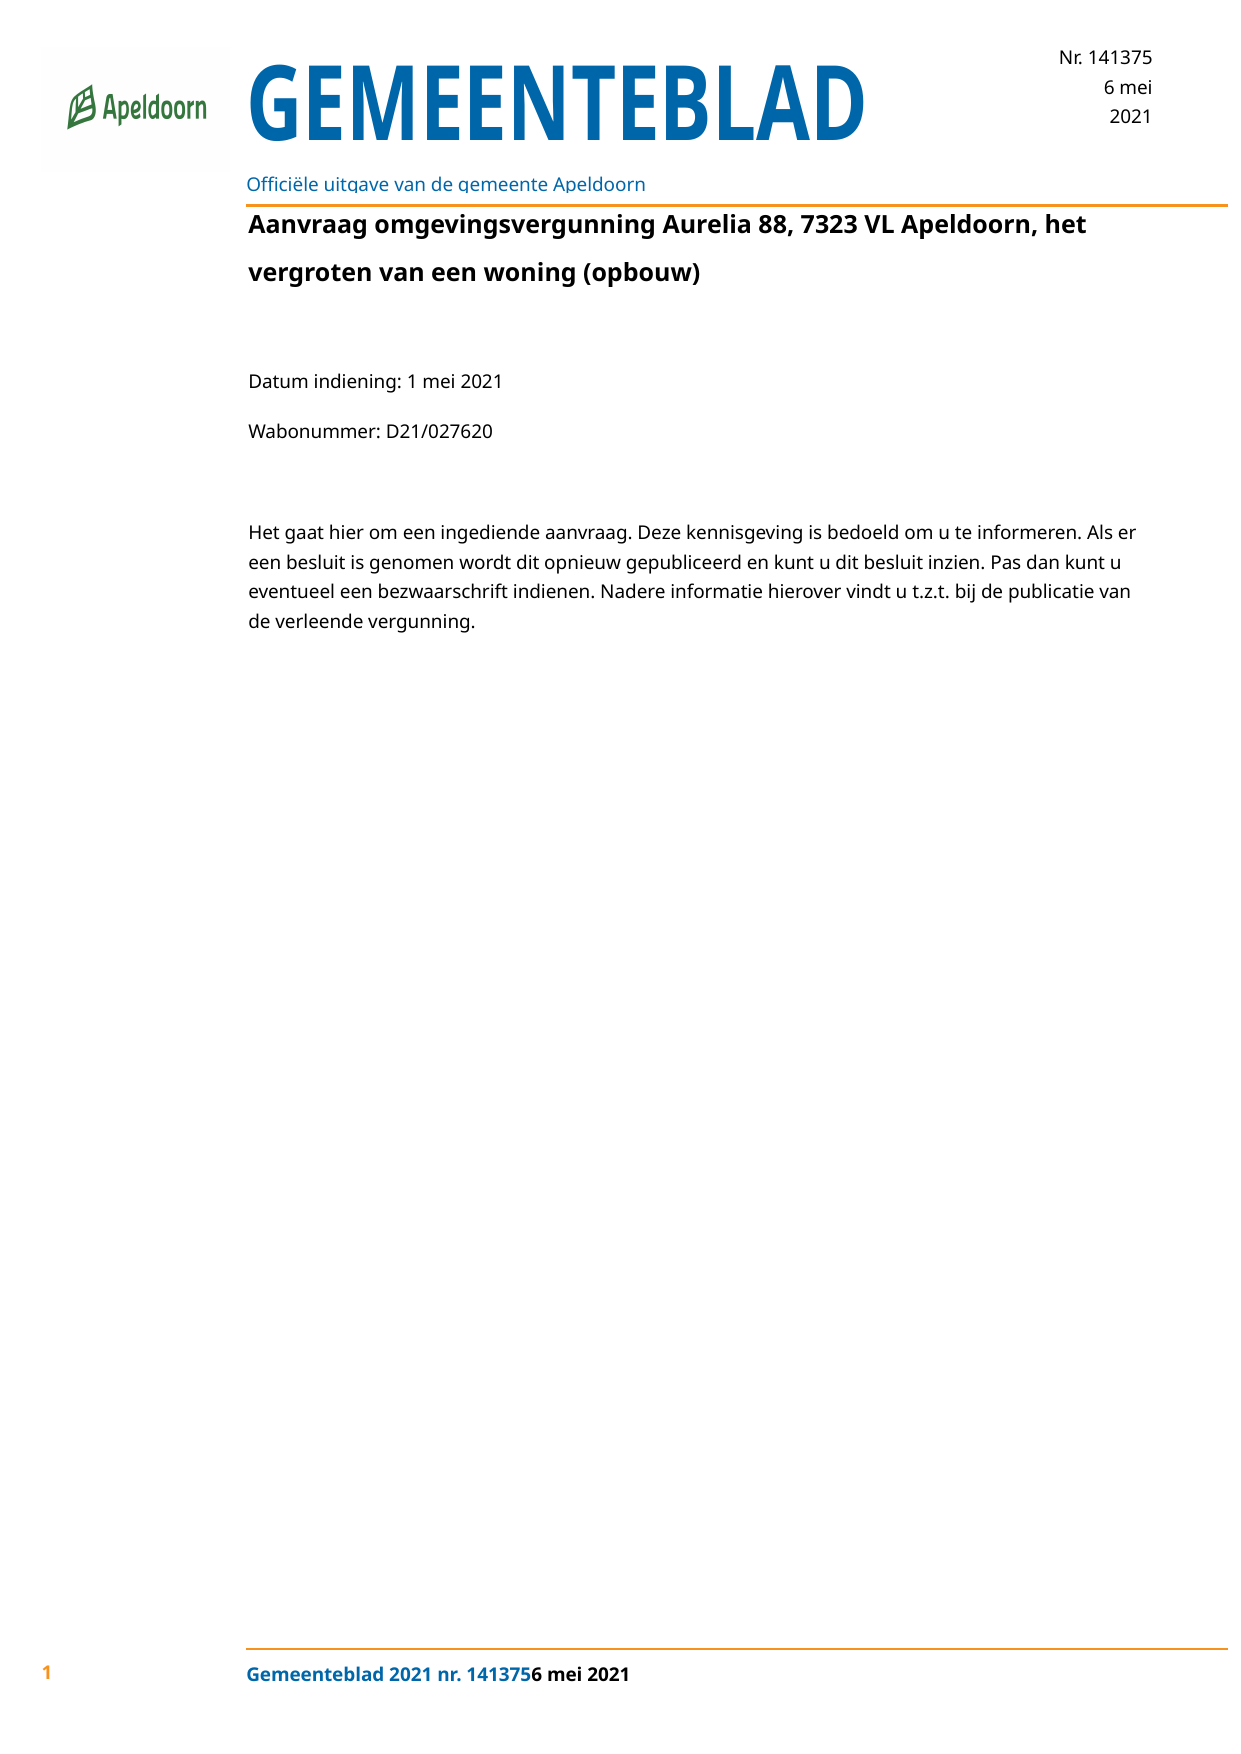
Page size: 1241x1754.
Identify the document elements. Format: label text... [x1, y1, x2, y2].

text Wabonummer: D21/027620 [248, 419, 1152, 444]
text Datum indiening: 1 mei 2021 [248, 368, 1152, 394]
text Aanvraag omgevingsvergunning Aurelia 88, 7323 VL Apeldoorn, het vergroten van een woning (opbouw) [248, 207, 1152, 288]
text Het gaat hier om een ingediende aanvraag. Deze kennisgeving is bedoeld om u te informeren. Als er een besluit is genomen wordt dit opnieuw gepubliceerd en kunt u dit besluit inzien. Pas dan kunt u eventueel een bezwaarschrift indienen. Nadere informatie hierover vindt u t.z.t. bij de publicatie van de verleende vergunning. [248, 519, 1152, 634]
picture [41, 47, 231, 172]
